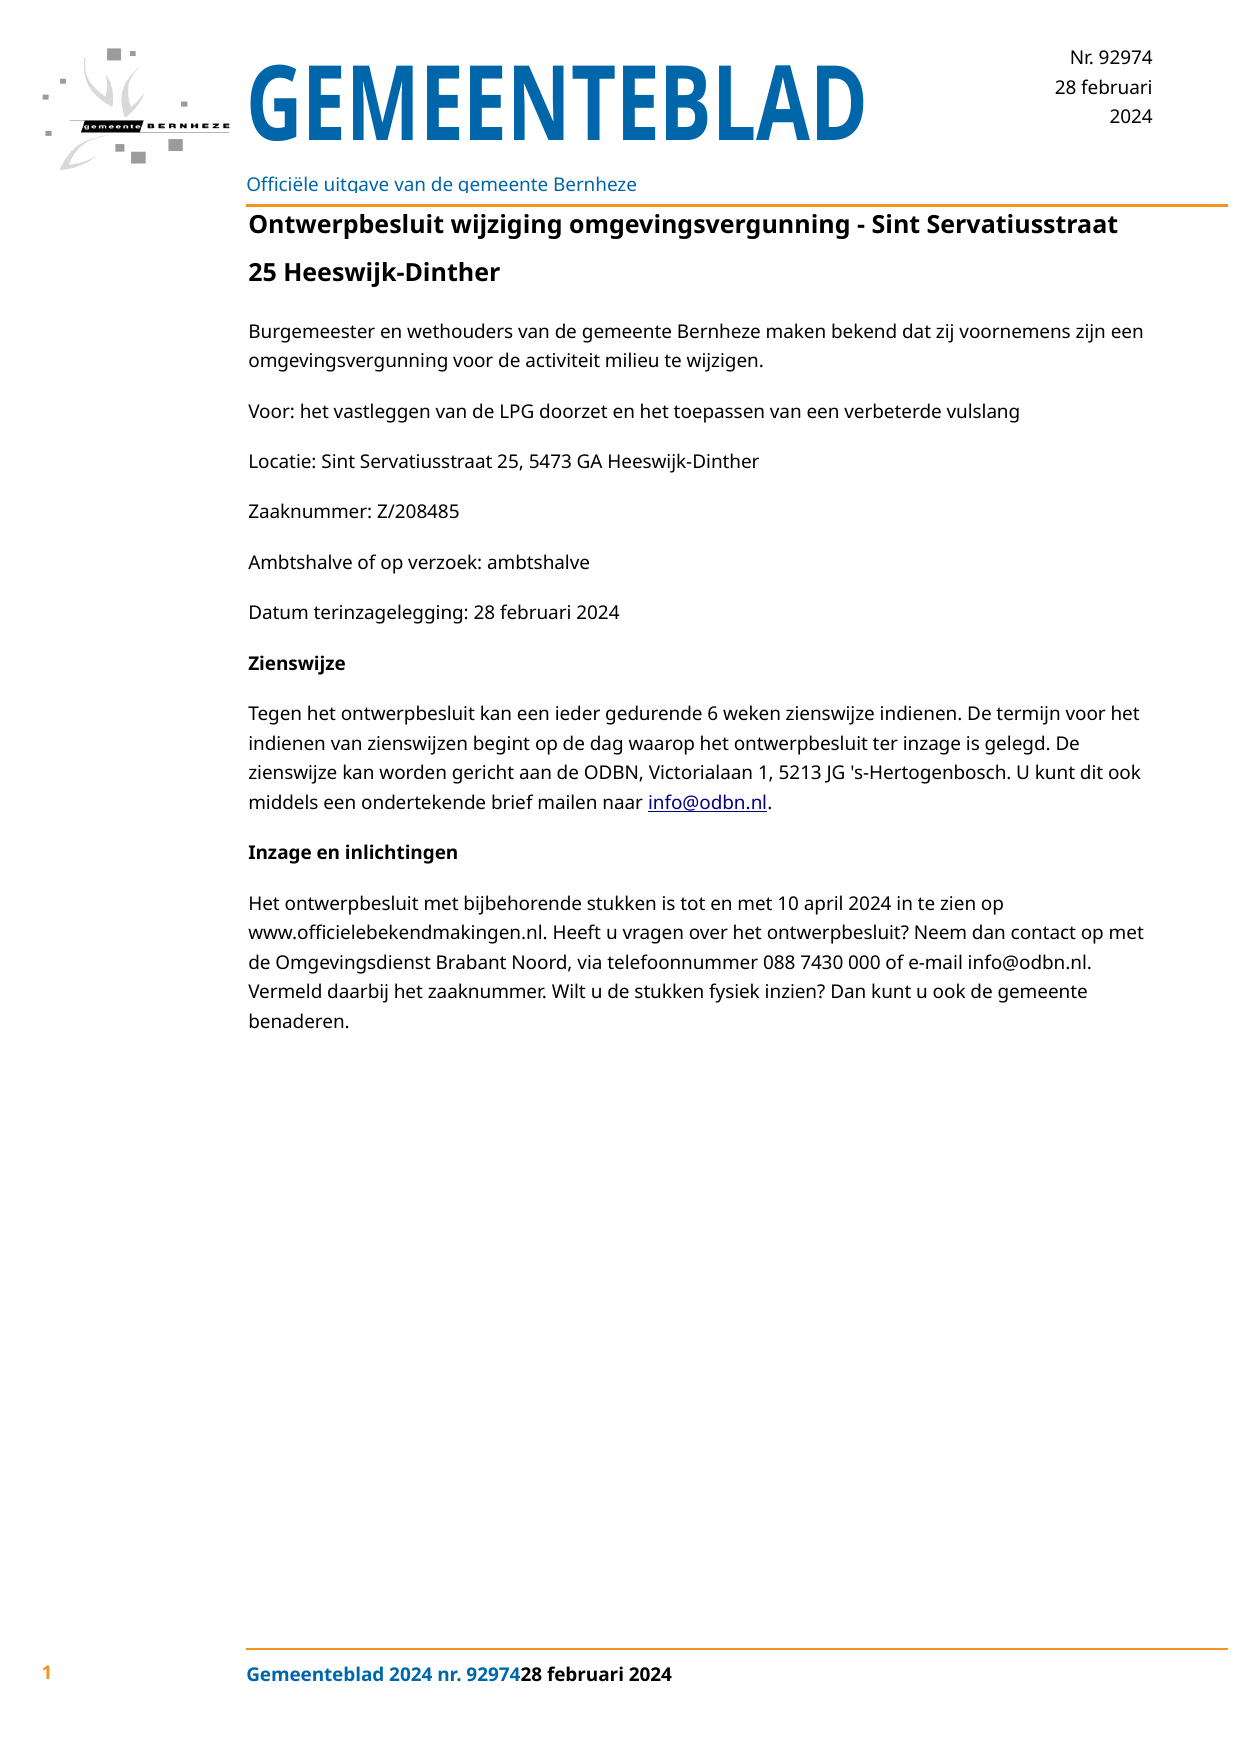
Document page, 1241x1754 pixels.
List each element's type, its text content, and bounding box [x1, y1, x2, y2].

text Inzage en inlichtingen [248, 839, 1152, 865]
text Zienswijze [248, 650, 1152, 676]
text Ambtshalve of op verzoek: ambtshalve [248, 549, 1152, 575]
picture [41, 47, 231, 172]
text Locatie: Sint Servatiusstraat 25, 5473 GA Heeswijk-Dinther [248, 448, 1152, 474]
text Tegen het ontwerpbesluit kan een ieder gedurende 6 weken zienswijze indienen. De termijn voor het indienen van zienswijzen begint op de dag waarop het ontwerpbesluit ter inzage is gelegd. De zienswijze kan worden gericht aan de ODBN, Victorialaan 1, 5213 JG 's-Hertogenbosch. U kunt dit ook middels een ondertekende brief mailen naar info@odbn.nl. [248, 700, 1152, 815]
text Burgemeester en wethouders van de gemeente Bernheze maken bekend dat zij voornemens zijn een omgevingsvergunning voor de activiteit milieu te wijzigen. [248, 318, 1152, 373]
text Ontwerpbesluit wijziging omgevingsvergunning - Sint Servatiusstraat 25 Heeswijk-Dinther [248, 207, 1152, 288]
text Het ontwerpbesluit met bijbehorende stukken is tot en met 10 april 2024 in te zien op www.officielebekendmakingen.nl. Heeft u vragen over het ontwerpbesluit? Neem dan contact op met de Omgevingsdienst Brabant Noord, via telefoonnummer 088 7430 000 of e-mail info@odbn.nl. Vermeld daarbij het zaaknummer. Wilt u de stukken fysiek inzien? Dan kunt u ook de gemeente benaderen. [248, 890, 1152, 1034]
text Zaaknummer: Z/208485 [248, 499, 1152, 524]
text Voor: het vastleggen van de LPG doorzet en het toepassen van een verbeterde vulslang [248, 398, 1152, 424]
text Datum terinzagelegging: 28 februari 2024 [248, 599, 1152, 625]
